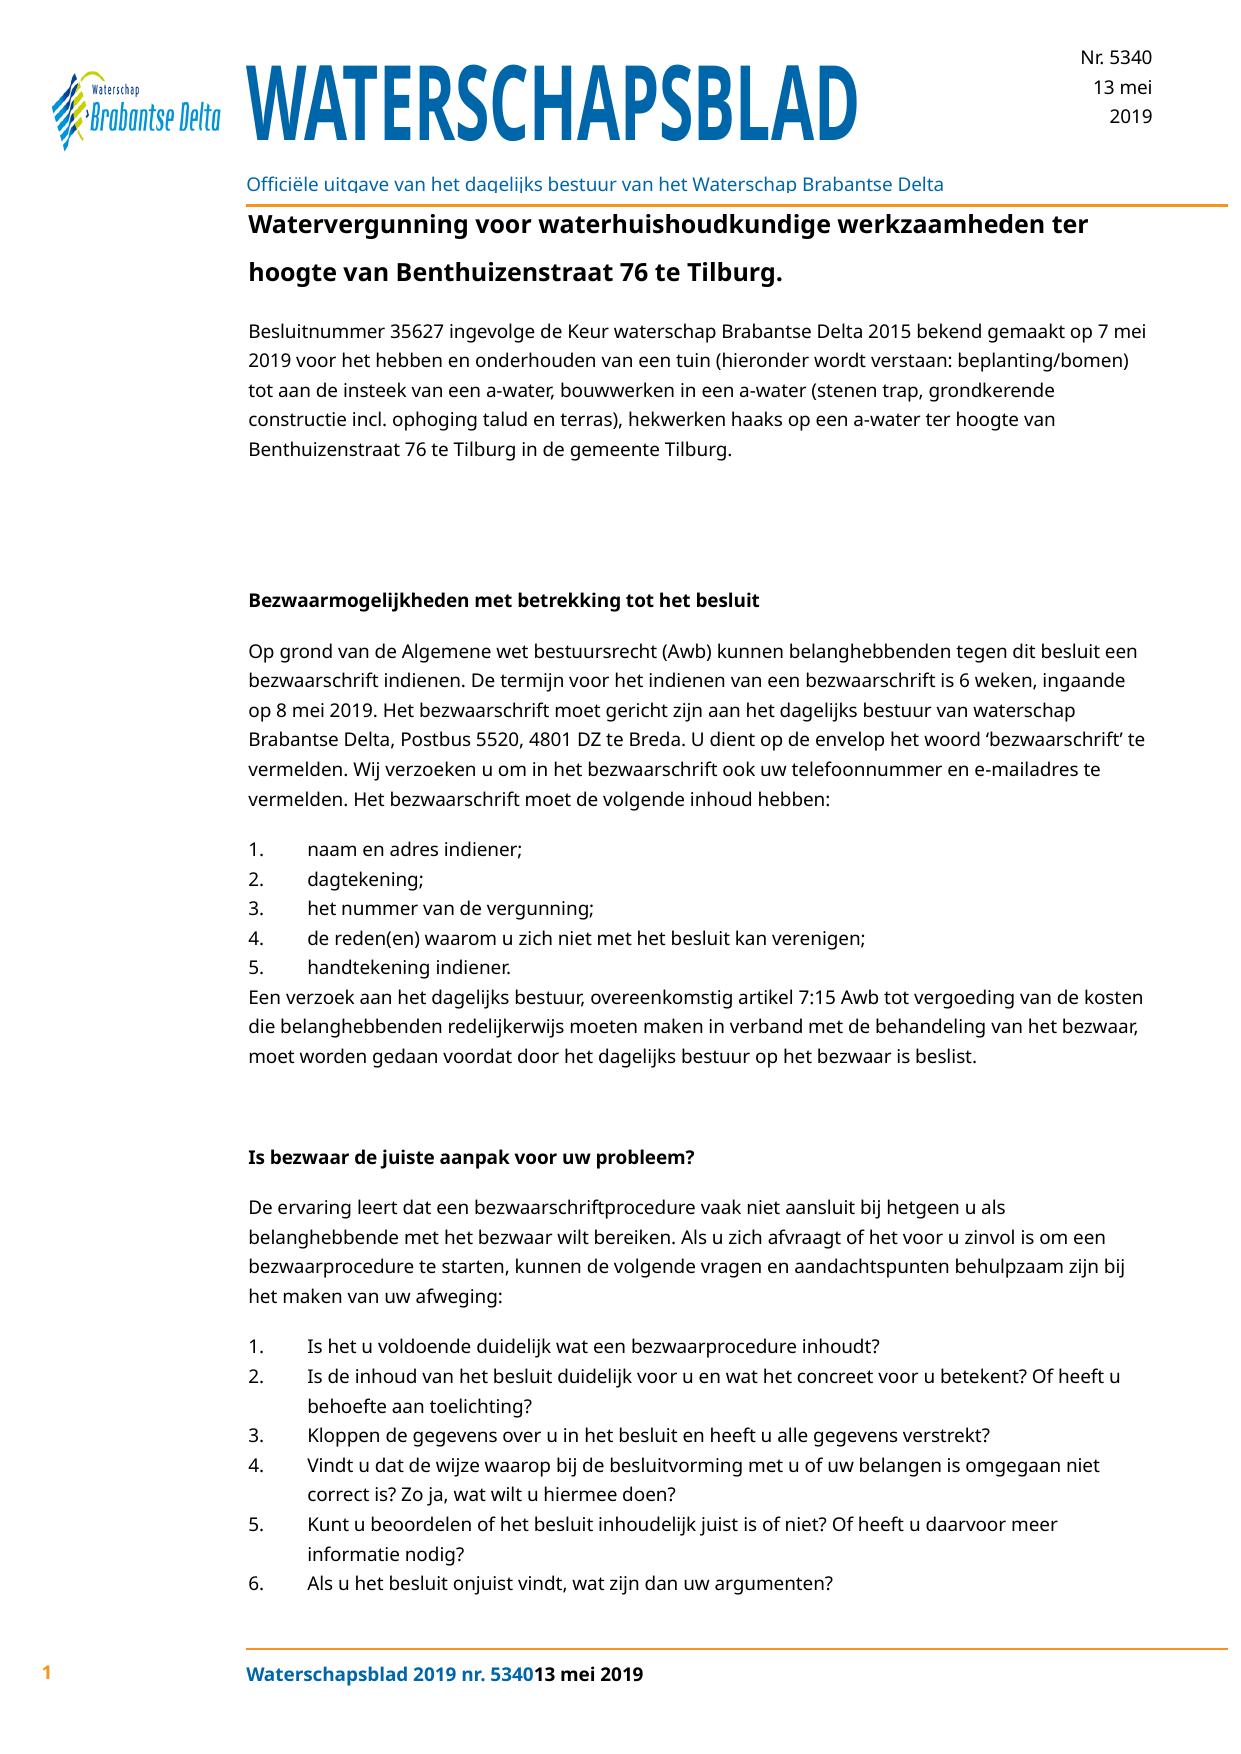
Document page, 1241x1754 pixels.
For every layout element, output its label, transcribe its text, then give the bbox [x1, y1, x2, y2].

list handtekening indiener. [248, 954, 1152, 980]
list de reden(en) waarom u zich niet met het besluit kan verenigen; [248, 925, 1152, 951]
list Kloppen de gegevens over u in het besluit en heeft u alle gegevens verstrekt? [248, 1422, 1152, 1448]
text Watervergunning voor waterhuishoudkundige werkzaamheden ter hoogte van Benthuizenstraat 76 te Tilburg. [248, 207, 1152, 288]
text Is bezwaar de juiste aanpak voor uw probleem? [248, 1144, 1152, 1170]
list Vindt u dat de wijze waarop bij de besluitvorming met u of uw belangen is omgegaan niet correct is? Zo ja, wat wilt u hiermee doen? [248, 1452, 1152, 1507]
text Besluitnummer 35627 ingevolge de Keur waterschap Brabantse Delta 2015 bekend gemaakt op 7 mei 2019 voor het hebben en onderhouden van een tuin (hieronder wordt verstaan: beplanting/bomen) tot aan de insteek van een a-water, bouwwerken in een a-water (stenen trap, grondkerende constructie incl. ophoging talud en terras), hekwerken haaks op een a-water ter hoogte van Benthuizenstraat 76 te Tilburg in de gemeente Tilburg. [248, 318, 1152, 462]
text Een verzoek aan het dagelijks bestuur, overeenkomstig artikel 7:15 Awb tot vergoeding van de kosten die belanghebbenden redelijkerwijs moeten maken in verband met de behandeling van het bezwaar, moet worden gedaan voordat door het dagelijks bestuur op het bezwaar is beslist. [248, 984, 1152, 1069]
text Op grond van de Algemene wet bestuursrecht (Awb) kunnen belanghebbenden tegen dit besluit een bezwaarschrift indienen. De termijn voor het indienen van een bezwaarschrift is 6 weken, ingaande op 8 mei 2019. Het bezwaarschrift moet gericht zijn aan het dagelijks bestuur van waterschap Brabantse Delta, Postbus 5520, 4801 DZ te Breda. U dient op de envelop het woord ‘bezwaarschrift’ te vermelden. Wij verzoeken u om in het bezwaarschrift ook uw telefoonnummer en e‑mailadres te vermelden. Het bezwaarschrift moet de volgende inhoud hebben: [248, 638, 1152, 812]
list Is de inhoud van het besluit duidelijk voor u en wat het concreet voor u betekent? Of heeft u behoefte aan toelichting? [248, 1363, 1152, 1419]
text De ervaring leert dat een bezwaarschriftprocedure vaak niet aansluit bij hetgeen u als belanghebbende met het bezwaar wilt bereiken. Als u zich afvraagt of het voor u zinvol is om een bezwaarprocedure te starten, kunnen de volgende vragen en aandachtspunten behulpzaam zijn bij het maken van uw afweging: [248, 1194, 1152, 1309]
list Kunt u beoordelen of het besluit inhoudelijk juist is of niet? Of heeft u daarvoor meer informatie nodig? [248, 1511, 1152, 1567]
list Als u het besluit onjuist vindt, wat zijn dan uw argumenten? [248, 1570, 1152, 1596]
list dagtekening; [248, 866, 1152, 892]
list het nummer van de vergunning; [248, 895, 1152, 921]
text Bezwaarmogelijkheden met betrekking tot het besluit [248, 587, 1152, 613]
list naam en adres indiener; [248, 836, 1152, 862]
list Is het u voldoende duidelijk wat een bezwaarprocedure inhoudt? [248, 1334, 1152, 1359]
picture [41, 47, 231, 172]
